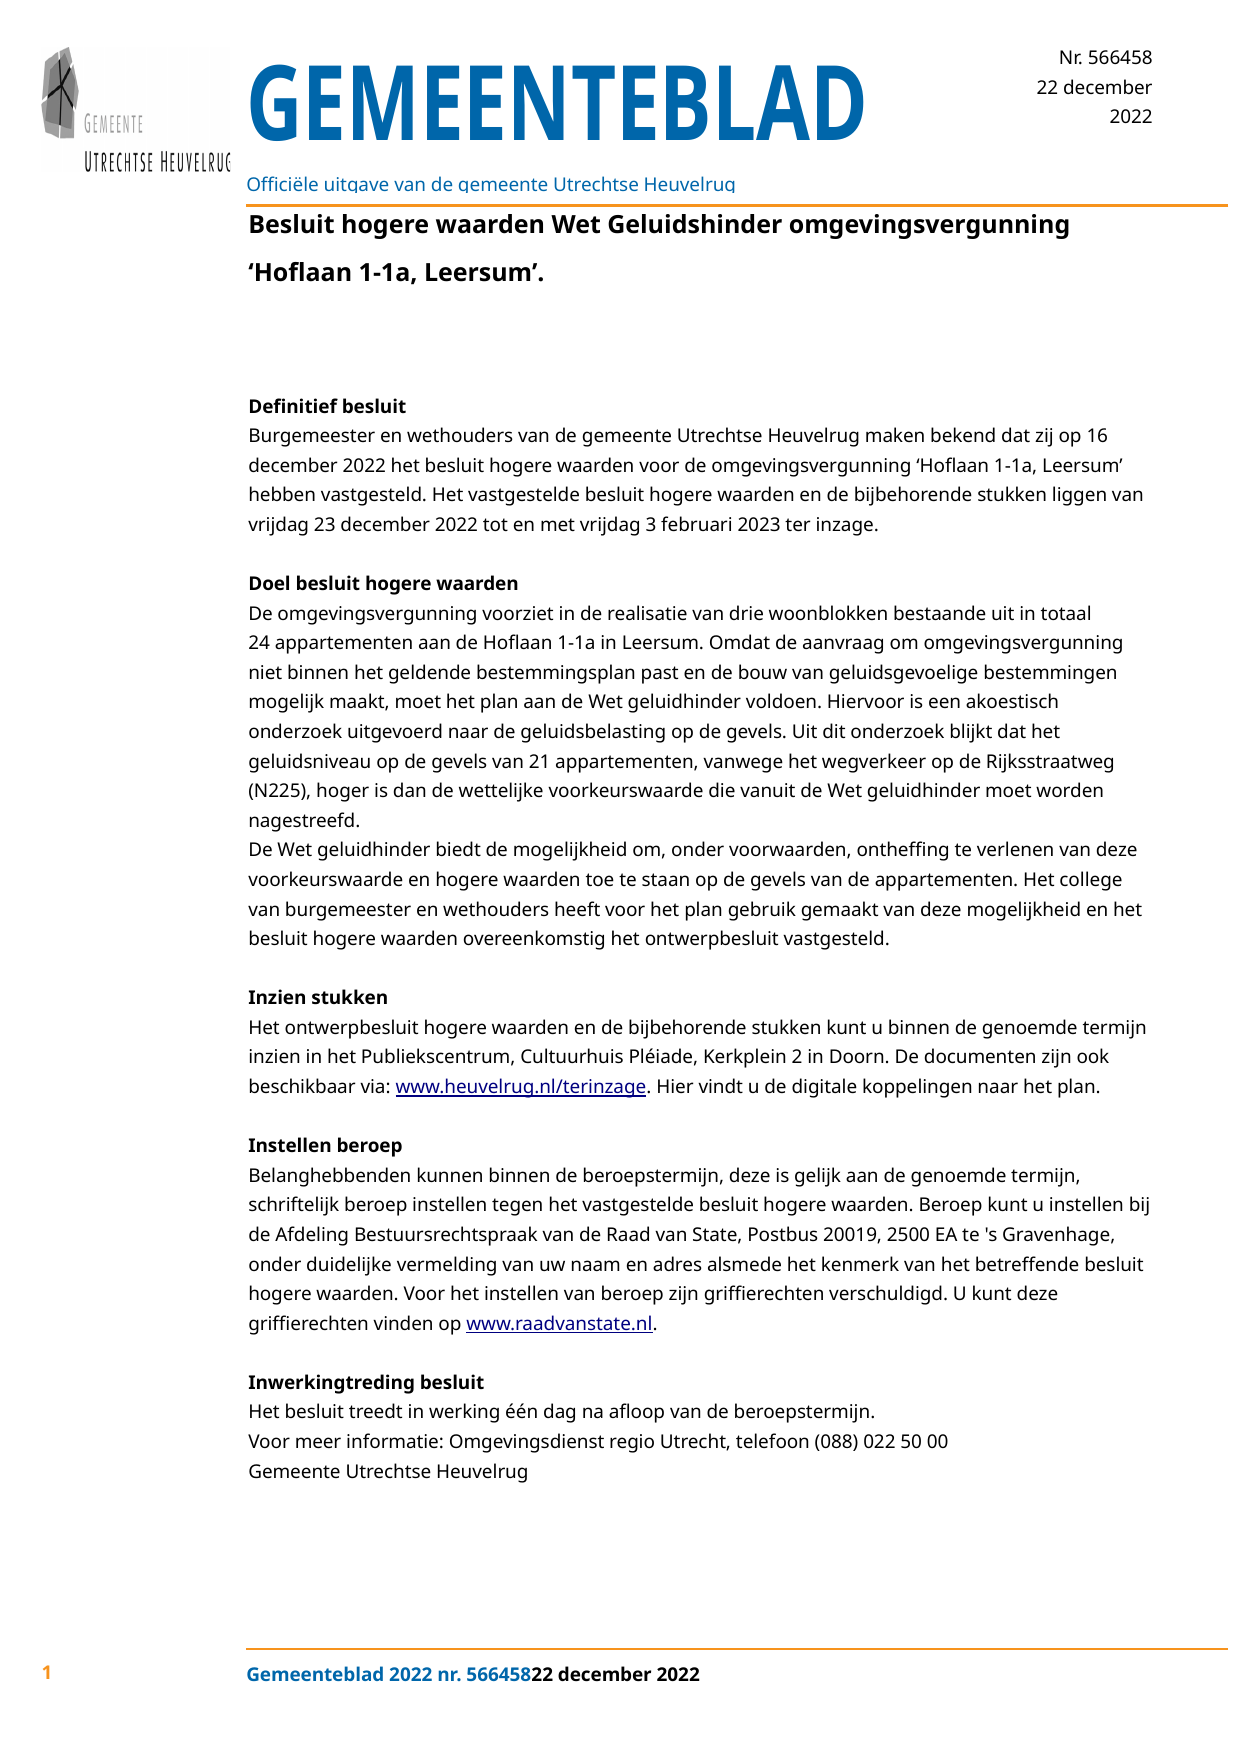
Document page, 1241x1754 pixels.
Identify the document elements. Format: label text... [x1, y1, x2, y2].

text Doel besluit hogere waarden [248, 570, 1152, 596]
text De Wet geluidhinder biedt de mogelijkheid om, onder voorwaarden, ontheffing te verlenen van deze voorkeurswaarde en hogere waarden toe te staan op de gevels van de appartementen. Het college van burgemeester en wethouders heeft voor het plan gebruik gemaakt van deze mogelijkheid en het besluit hogere waarden overeenkomstig het ontwerpbesluit vastgesteld. [248, 837, 1152, 951]
picture [41, 47, 231, 172]
text Belanghebbenden kunnen binnen de beroepstermijn, deze is gelijk aan de genoemde termijn, schriftelijk beroep instellen tegen het vastgestelde besluit hogere waarden. Beroep kunt u instellen bij de Afdeling Bestuursrechtspraak van de Raad van State, Postbus 20019, 2500 EA te 's Gravenhage, onder duidelijke vermelding van uw naam en adres alsmede het kenmerk van het betreffende besluit hogere waarden. Voor het instellen van beroep zijn griffierechten verschuldigd. U kunt deze griffierechten vinden op www.raadvanstate.nl. [248, 1162, 1152, 1336]
text Voor meer informatie: Omgevingsdienst regio Utrecht, telefoon (088) 022 50 00 [248, 1428, 1152, 1454]
text Inzien stukken [248, 984, 1152, 1010]
text Het besluit treedt in werking één dag na afloop van de beroepstermijn. [248, 1399, 1152, 1424]
text Instellen beroep [248, 1132, 1152, 1158]
text Inwerkingtreding besluit [248, 1369, 1152, 1395]
text Burgemeester en wethouders van de gemeente Utrechtse Heuvelrug maken bekend dat zij op 16 december 2022 het besluit hogere waarden voor de omgevingsvergunning ‘Hoflaan 1-1a, Leersum’ hebben vastgesteld. Het vastgestelde besluit hogere waarden en de bijbehorende stukken liggen van vrijdag 23 december 2022 tot en met vrijdag 3 februari 2023 ter inzage. [248, 422, 1152, 537]
text De omgevingsvergunning voorziet in de realisatie van drie woonblokken bestaande uit in totaal 24 appartementen aan de Hoflaan 1-1a in Leersum. Omdat de aanvraag om omgevingsvergunning niet binnen het geldende bestemmingsplan past en de bouw van geluidsgevoelige bestemmingen mogelijk maakt, moet het plan aan de Wet geluidhinder voldoen. Hiervoor is een akoestisch onderzoek uitgevoerd naar de geluidsbelasting op de gevels. Uit dit onderzoek blijkt dat het geluidsniveau op de gevels van 21 appartementen, vanwege het wegverkeer op de Rijksstraatweg (N225), hoger is dan de wettelijke voorkeurswaarde die vanuit de Wet geluidhinder moet worden nagestreefd. [248, 600, 1152, 833]
text Het ontwerpbesluit hogere waarden en de bijbehorende stukken kunt u binnen de genoemde termijn inzien in het Publiekscentrum, Cultuurhuis Pléiade, Kerkplein 2 in Doorn. De documenten zijn ook beschikbaar via: www.heuvelrug.nl/terinzage. Hier vindt u de digitale koppelingen naar het plan. [248, 1014, 1152, 1099]
text Gemeente Utrechtse Heuvelrug [248, 1458, 1152, 1484]
text Besluit hogere waarden Wet Geluidshinder omgevingsvergunning ‘Hoflaan 1-1a, Leersum’. [248, 207, 1152, 288]
text Definitief besluit [248, 393, 1152, 419]
